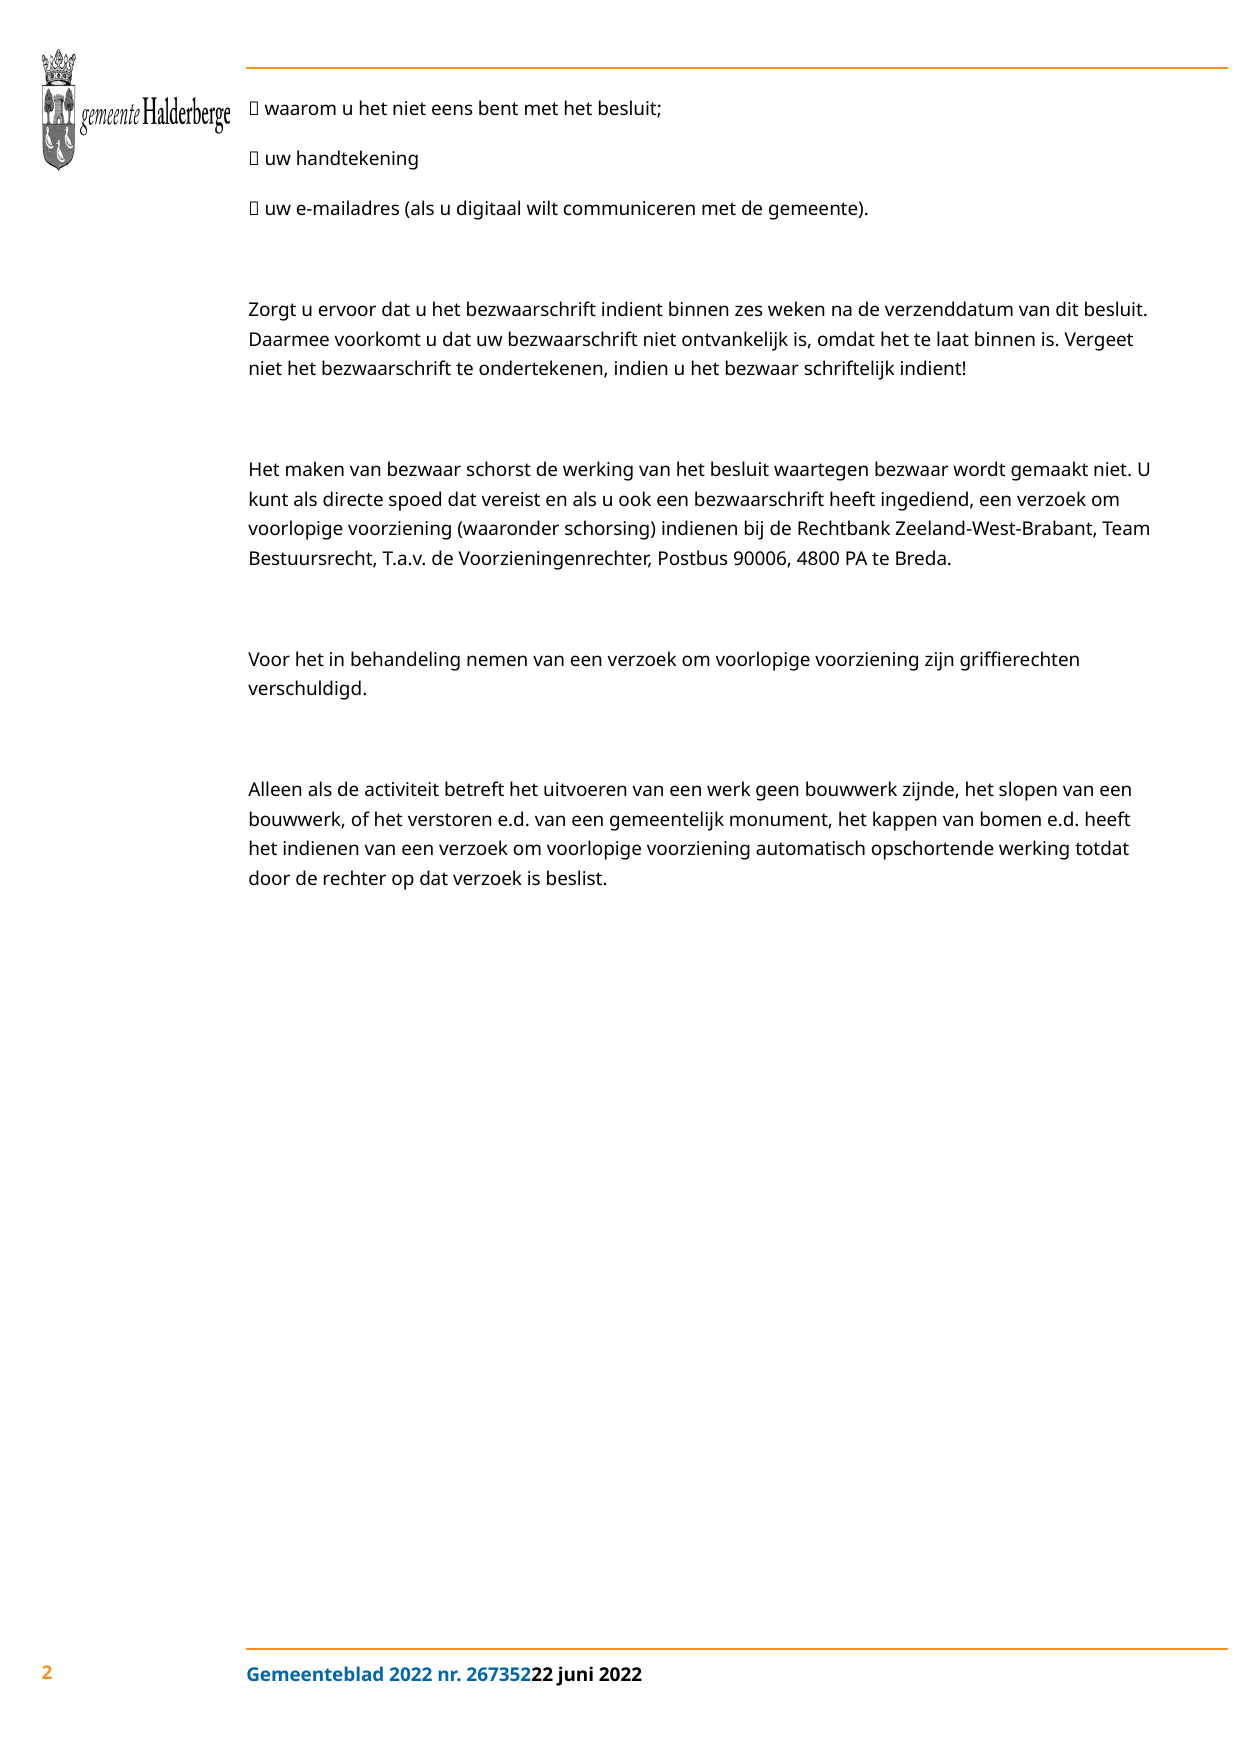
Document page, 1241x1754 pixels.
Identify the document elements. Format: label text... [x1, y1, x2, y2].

text Alleen als de activiteit betreft het uitvoeren van een werk geen bouwwerk zijnde, het slopen van een bouwwerk, of het verstoren e.d. van een gemeentelijk monument, het kappen van bomen e.d. heeft het indienen van een verzoek om voorlopige voorziening automatisch opschortende werking totdat door de rechter op dat verzoek is beslist. [248, 776, 1152, 891]
picture [41, 47, 231, 172]
text  uw e-mailadres (als u digitaal wilt communiceren met de gemeente). [248, 196, 1152, 221]
text Zorgt u ervoor dat u het bezwaarschrift indient binnen zes weken na de verzenddatum van dit besluit. Daarmee voorkomt u dat uw bezwaarschrift niet ontvankelijk is, omdat het te laat binnen is. Vergeet niet het bezwaarschrift te ondertekenen, indien u het bezwaar schriftelijk indient! [248, 296, 1152, 381]
text Het maken van bezwaar schorst de werking van het besluit waartegen bezwaar wordt gemaakt niet. U kunt als directe spoed dat vereist en als u ook een bezwaarschrift heeft ingediend, een verzoek om voorlopige voorziening (waaronder schorsing) indienen bij de Rechtbank Zeeland-West-Brabant, Team Bestuursrecht, T.a.v. de Voorzieningenrechter, Postbus 90006, 4800 PA te Breda. [248, 456, 1152, 571]
text  uw handtekening [248, 145, 1152, 171]
text Voor het in behandeling nemen van een verzoek om voorlopige voorziening zijn griffierechten verschuldigd. [248, 646, 1152, 701]
text  waarom u het niet eens bent met het besluit; [248, 95, 1152, 121]
